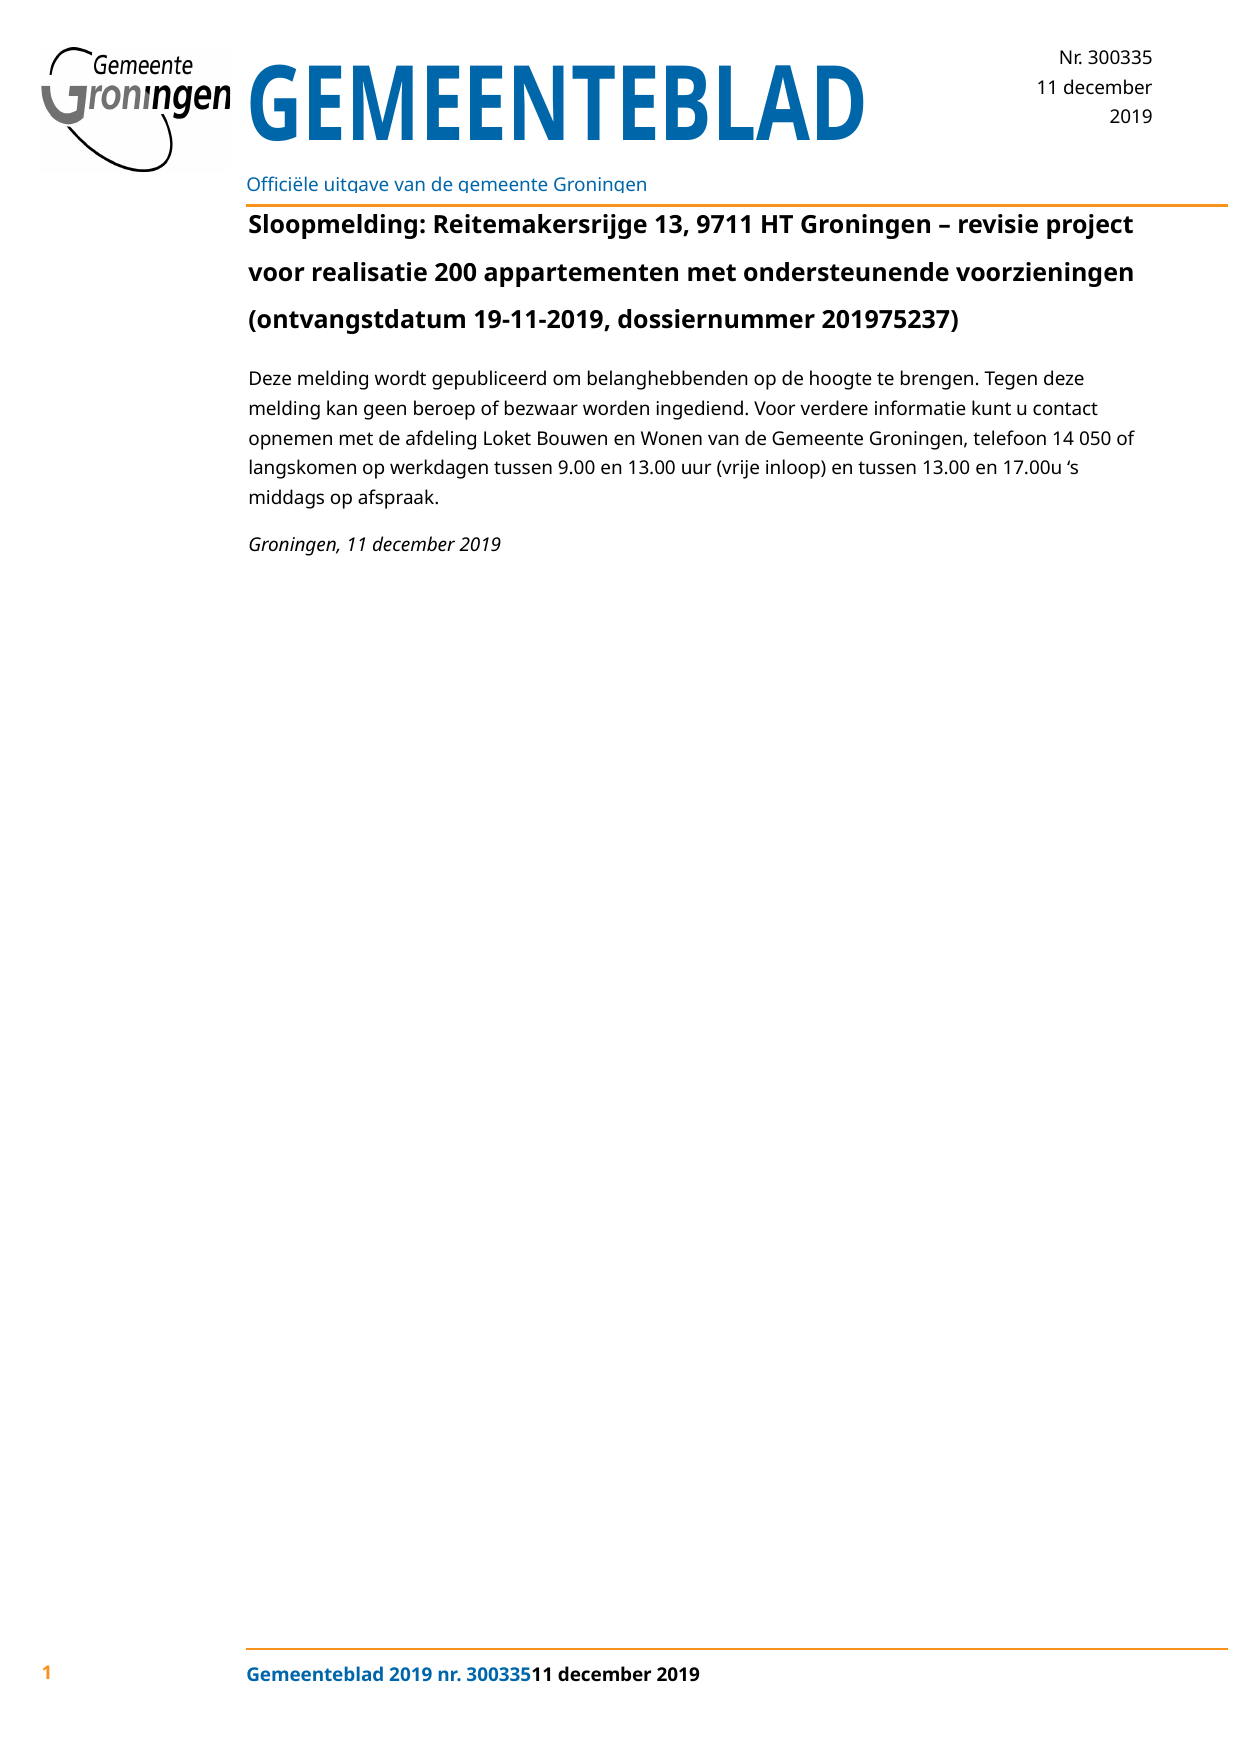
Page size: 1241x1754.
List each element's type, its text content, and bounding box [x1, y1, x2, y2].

picture [41, 47, 231, 172]
text Sloopmelding: Reitemakersrijge 13, 9711 HT Groningen – revisie project voor realisatie 200 appartementen met ondersteunende voorzieningen (ontvangstdatum 19-11-2019, dossiernummer 201975237) [248, 207, 1152, 336]
text Deze melding wordt gepubliceerd om belanghebbenden op de hoogte te brengen. Tegen deze melding kan geen beroep of bezwaar worden ingediend. Voor verdere informatie kunt u contact opnemen met de afdeling Loket Bouwen en Wonen van de Gemeente Groningen, telefoon 14 050 of langskomen op werkdagen tussen 9.00 en 13.00 uur (vrije inloop) en tussen 13.00 en 17.00u ‘s middags op afspraak. [248, 366, 1152, 509]
text Groningen, 11 december 2019 [248, 532, 1152, 557]
